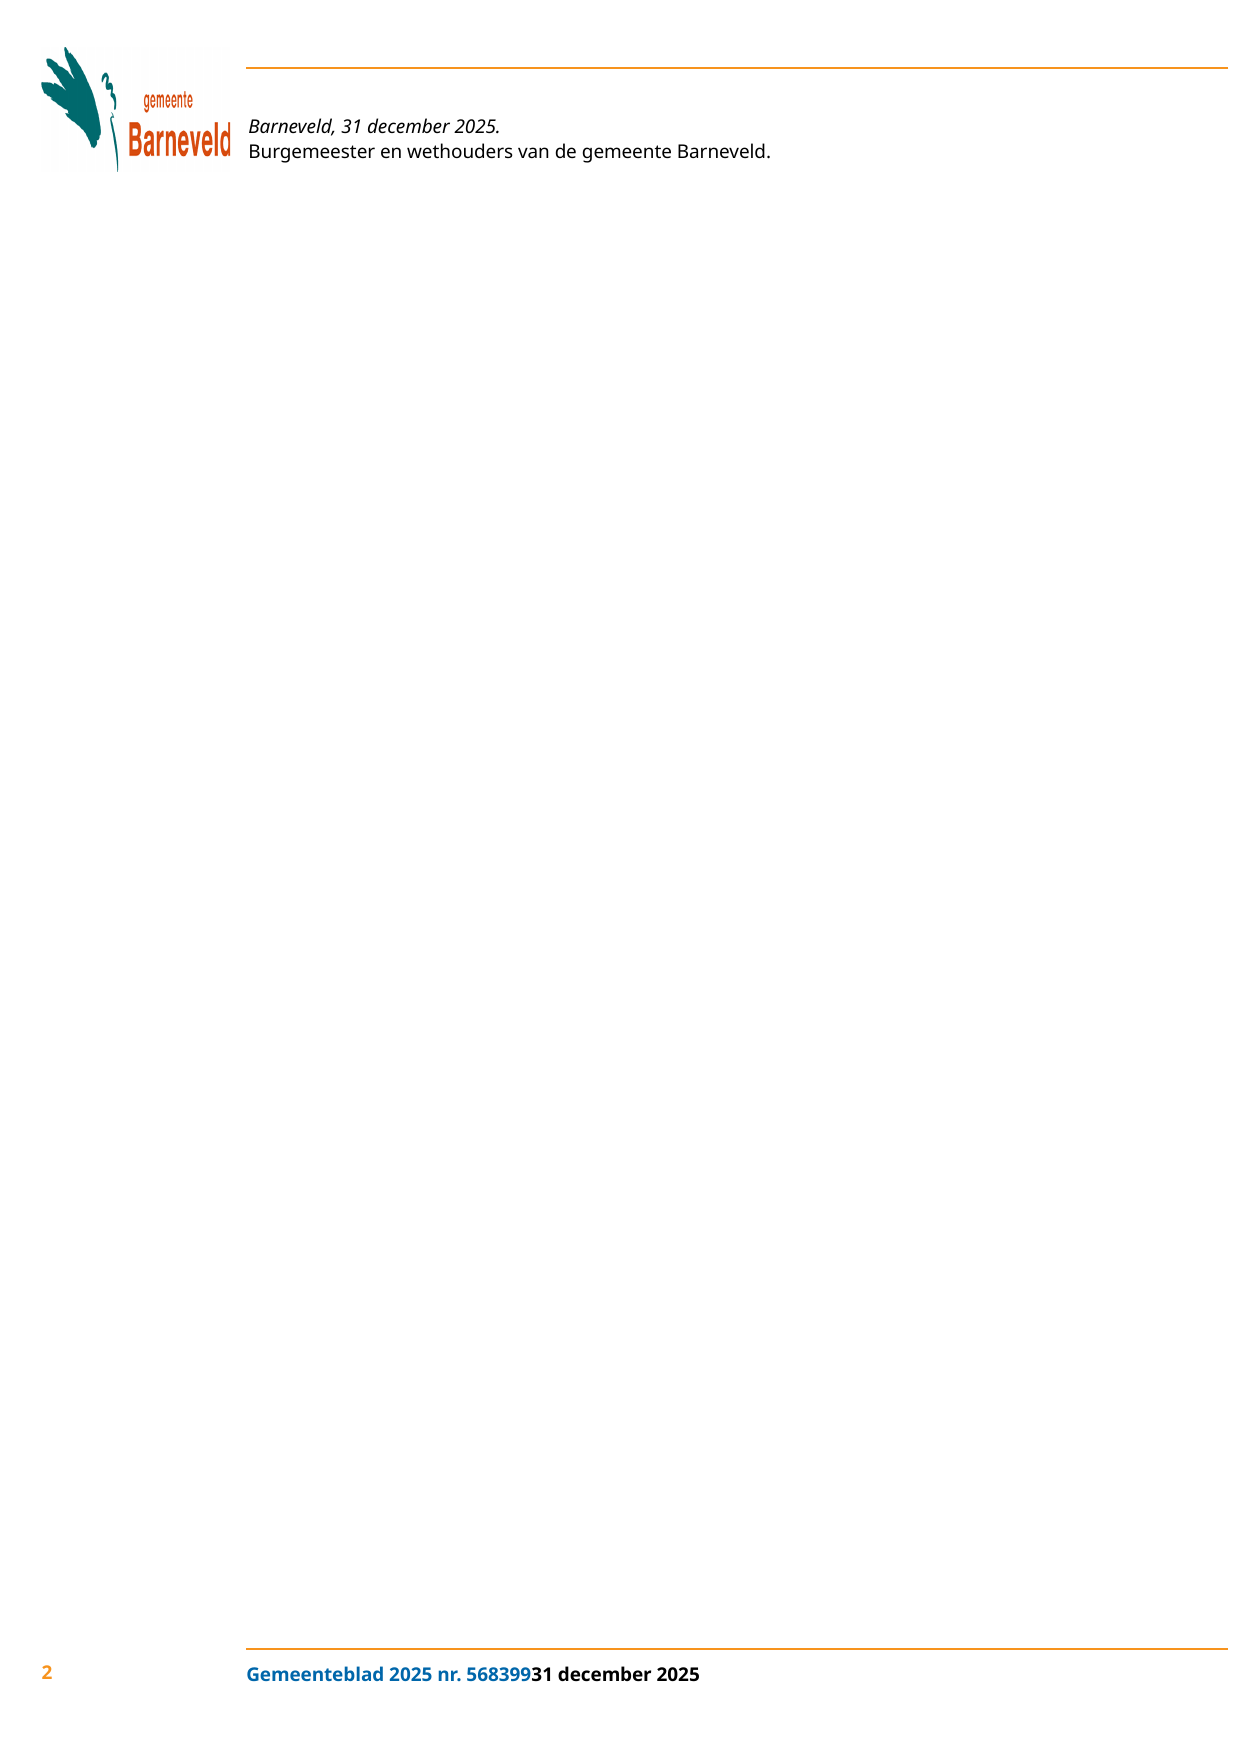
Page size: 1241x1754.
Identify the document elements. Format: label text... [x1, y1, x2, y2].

picture [41, 47, 231, 172]
text Barneveld, 31 december 2025. [248, 113, 1152, 139]
text Burgemeester en wethouders van de gemeente Barneveld. [248, 139, 1152, 164]
